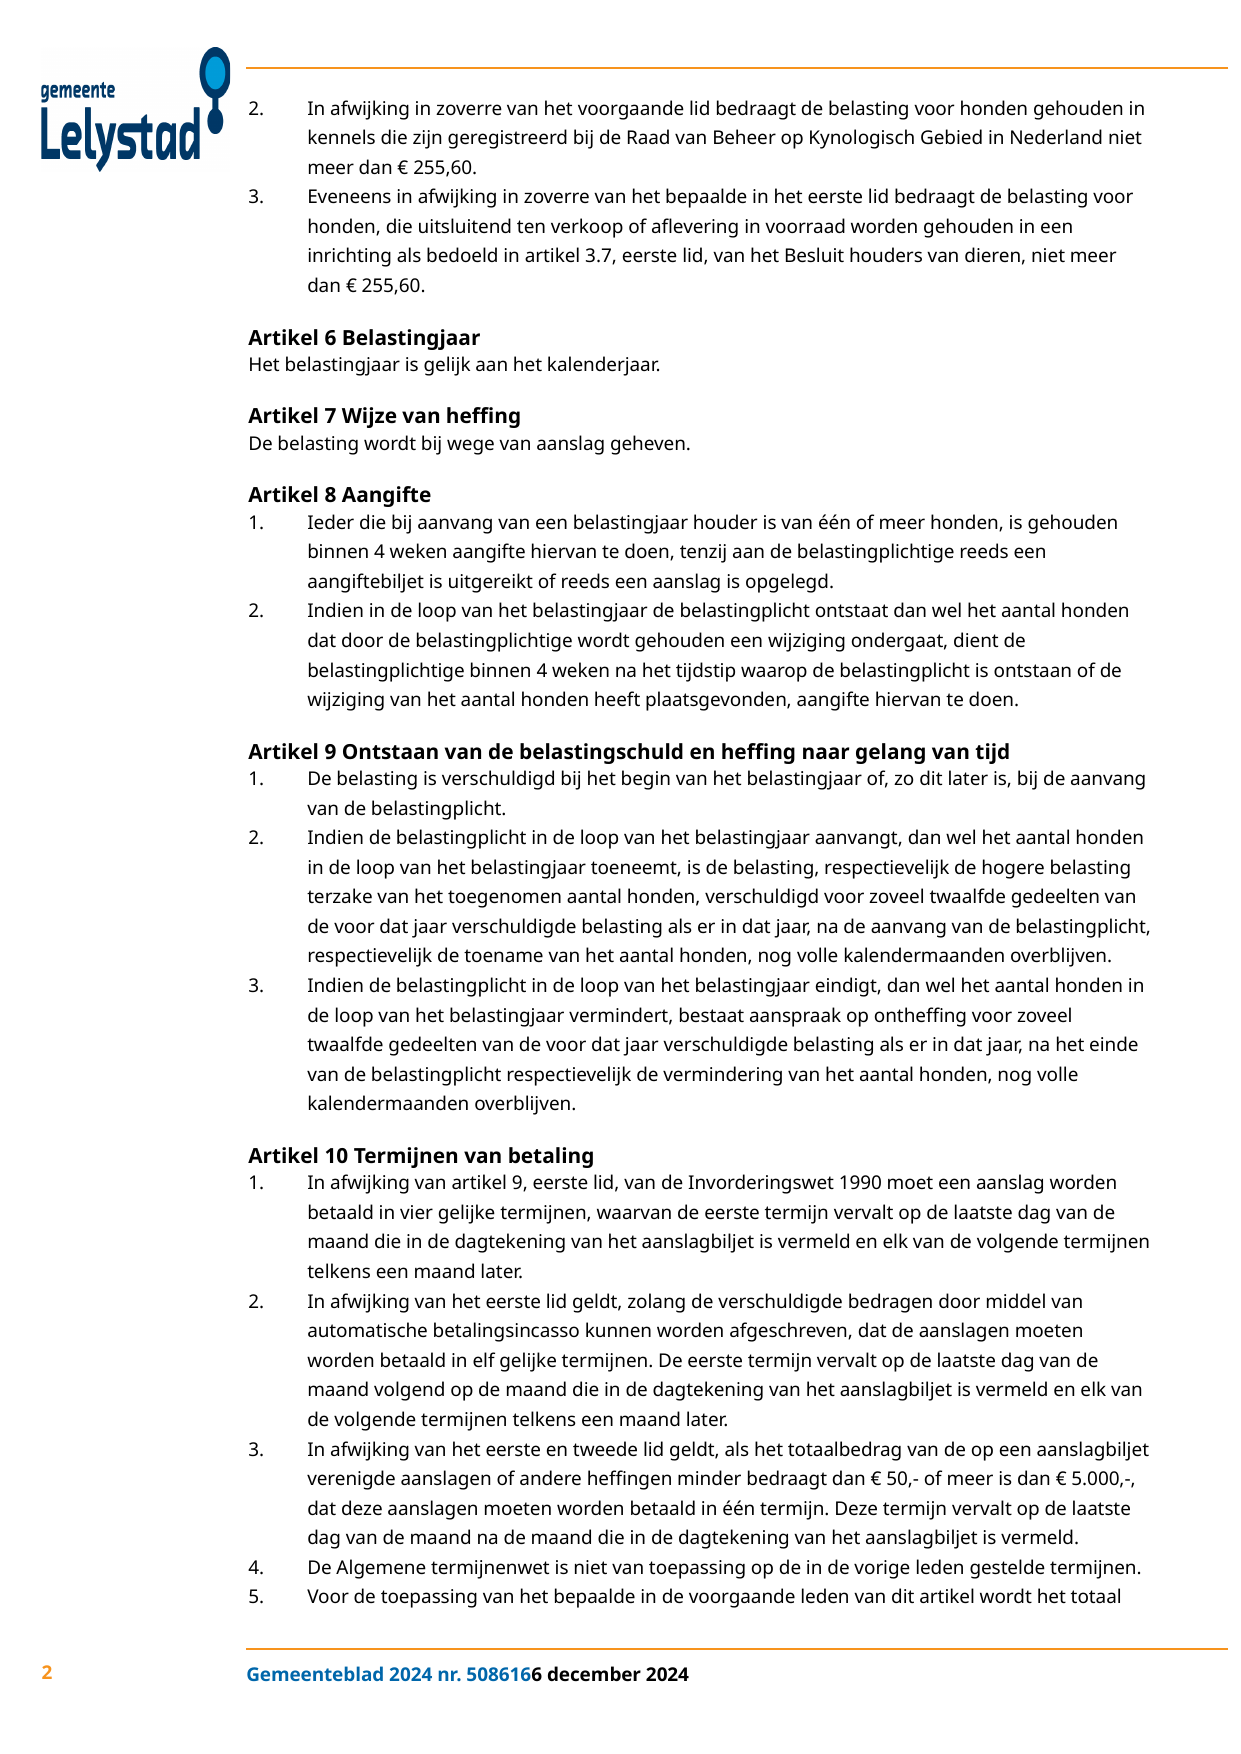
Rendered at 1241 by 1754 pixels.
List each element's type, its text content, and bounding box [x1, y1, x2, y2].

text Artikel 8 Aangifte [248, 480, 1152, 509]
text Artikel 7 Wijze van heffing [248, 402, 1152, 430]
list In afwijking van artikel 9, eerste lid, van de Invorderingswet 1990 moet een aanslag worden betaald in vier gelijke termijnen, waarvan de eerste termijn vervalt op de laatste dag van de maand die in de dagtekening van het aanslagbiljet is vermeld en elk van de volgende termijnen telkens een maand later. [248, 1169, 1152, 1284]
list In afwijking van het eerste en tweede lid geldt, als het totaalbedrag van de op een aanslagbiljet verenigde aanslagen of andere heffingen minder bedraagt dan € 50,- of meer is dan € 5.000,-, dat deze aanslagen moeten worden betaald in één termijn. Deze termijn vervalt op de laatste dag van de maand na de maand die in de dagtekening van het aanslagbiljet is vermeld. [248, 1436, 1152, 1550]
list Eveneens in afwijking in zoverre van het bepaalde in het eerste lid bedraagt de belasting voor honden, die uitsluitend ten verkoop of aflevering in voorraad worden gehouden in een inrichting als bedoeld in artikel 3.7, eerste lid, van het Besluit houders van dieren, niet meer dan € 255,60. [248, 183, 1152, 298]
list In afwijking van het eerste lid geldt, zolang de verschuldigde bedragen door middel van automatische betalingsincasso kunnen worden afgeschreven, dat de aanslagen moeten worden betaald in elf gelijke termijnen. De eerste termijn vervalt op de laatste dag van de maand volgend op de maand die in de dagtekening van het aanslagbiljet is vermeld en elk van de volgende termijnen telkens een maand later. [248, 1288, 1152, 1432]
text Het belastingjaar is gelijk aan het kalenderjaar. [248, 351, 1152, 377]
list De belasting is verschuldigd bij het begin van het belastingjaar of, zo dit later is, bij de aanvang van de belastingplicht. [248, 765, 1152, 821]
list Voor de toepassing van het bepaalde in de voorgaande leden van dit artikel wordt het totaal [248, 1584, 1152, 1609]
list De Algemene termijnenwet is niet van toepassing op de in de vorige leden gestelde termijnen. [248, 1554, 1152, 1580]
list In afwijking in zoverre van het voorgaande lid bedraagt de belasting voor honden gehouden in kennels die zijn geregistreerd bij de Raad van Beheer op Kynologisch Gebied in Nederland niet meer dan € 255,60. [248, 95, 1152, 180]
list Indien de belastingplicht in de loop van het belastingjaar aanvangt, dan wel het aantal honden in de loop van het belastingjaar toeneemt, is de belasting, respectievelijk de hogere belasting terzake van het toegenomen aantal honden, verschuldigd voor zoveel twaalfde gedeelten van de voor dat jaar verschuldigde belasting als er in dat jaar, na de aanvang van de belastingplicht, respectievelijk de toename van het aantal honden, nog volle kalendermaanden overblijven. [248, 824, 1152, 968]
list Indien in de loop van het belastingjaar de belastingplicht ontstaat dan wel het aantal honden dat door de belastingplichtige wordt gehouden een wijziging ondergaat, dient de belastingplichtige binnen 4 weken na het tijdstip waarop de belastingplicht is ontstaan of de wijziging van het aantal honden heeft plaatsgevonden, aangifte hiervan te doen. [248, 598, 1152, 712]
text Artikel 6 Belastingjaar [248, 323, 1152, 351]
text Artikel 10 Termijnen van betaling [248, 1141, 1152, 1169]
list Indien de belastingplicht in de loop van het belastingjaar eindigt, dan wel het aantal honden in de loop van het belastingjaar vermindert, bestaat aanspraak op ontheffing voor zoveel twaalfde gedeelten van de voor dat jaar verschuldigde belasting als er in dat jaar, na het einde van de belastingplicht respectievelijk de vermindering van het aantal honden, nog volle kalendermaanden overblijven. [248, 972, 1152, 1116]
picture [41, 47, 231, 172]
text Artikel 9 Ontstaan van de belastingschuld en heffing naar gelang van tijd [248, 737, 1152, 765]
text De belasting wordt bij wege van aanslag geheven. [248, 430, 1152, 456]
list Ieder die bij aanvang van een belastingjaar houder is van één of meer honden, is gehouden binnen 4 weken aangifte hiervan te doen, tenzij aan de belastingplichtige reeds een aangiftebiljet is uitgereikt of reeds een aanslag is opgelegd. [248, 509, 1152, 594]
